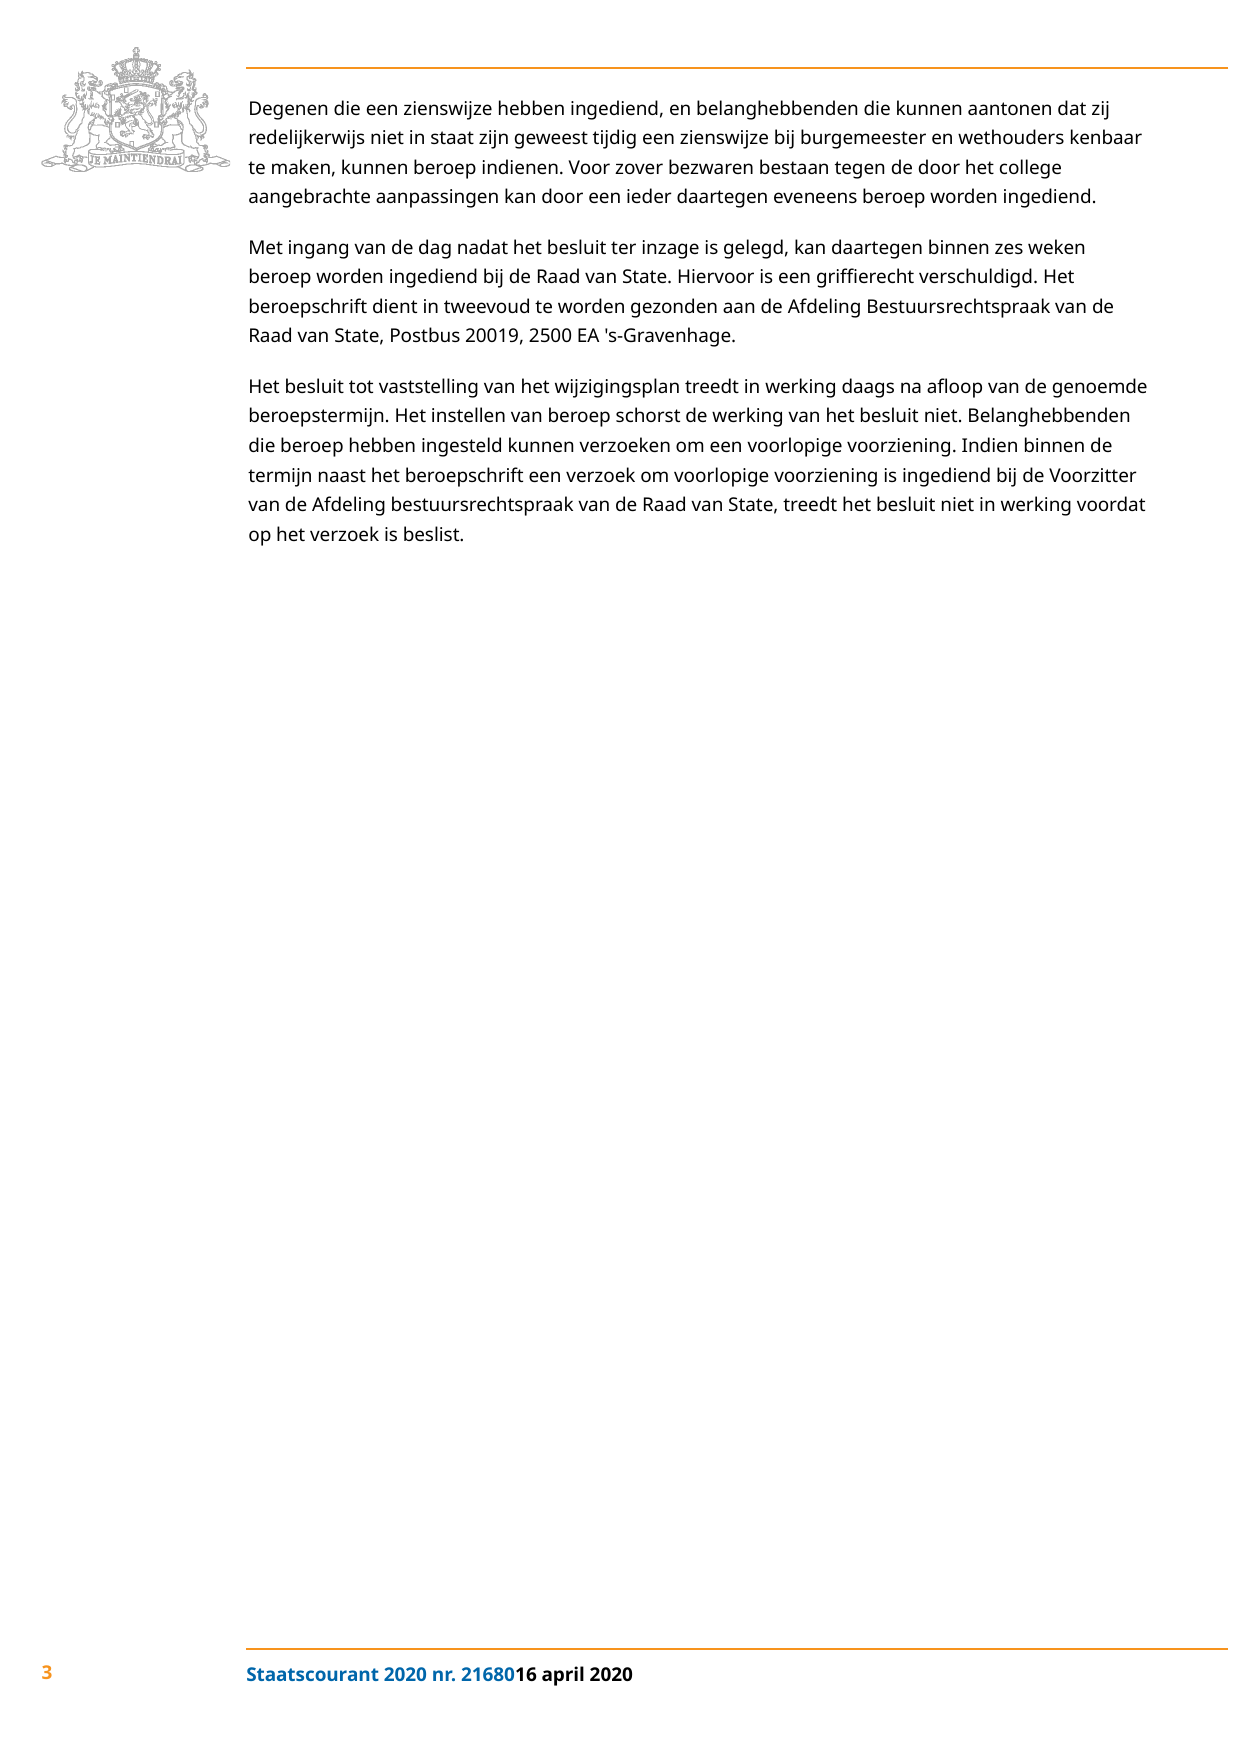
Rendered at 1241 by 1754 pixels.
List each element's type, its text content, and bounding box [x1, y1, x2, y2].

text Degenen die een zienswijze hebben ingediend, en belanghebbenden die kunnen aantonen dat zij redelijkerwijs niet in staat zijn geweest tijdig een zienswijze bij burgemeester en wethouders kenbaar te maken, kunnen beroep indienen. Voor zover bezwaren bestaan tegen de door het college aangebrachte aanpassingen kan door een ieder daartegen eveneens beroep worden ingediend. [248, 95, 1152, 209]
picture [41, 47, 231, 172]
text Met ingang van de dag nadat het besluit ter inzage is gelegd, kan daartegen binnen zes weken beroep worden ingediend bij de Raad van State. Hiervoor is een griffierecht verschuldigd. Het beroepschrift dient in tweevoud te worden gezonden aan de Afdeling Bestuurs­rechtspraak van de Raad van State, Postbus 20019, 2500 EA 's-Gravenhage. [248, 234, 1152, 348]
text Het besluit tot vaststelling van het wijzigingsplan treedt in werking daags na afloop van de genoemde beroepstermijn. Het instellen van beroep schorst de werking van het besluit niet. Belanghebbenden die beroep hebben ingesteld kunnen verzoeken om een voorlopige voorziening. Indien binnen de termijn naast het beroepschrift een verzoek om voorlopige voorziening is ingediend bij de Voorzitter van de Afdeling bestuursrechtspraak van de Raad van State, treedt het besluit niet in werking voordat op het verzoek is beslist. [248, 373, 1152, 547]
